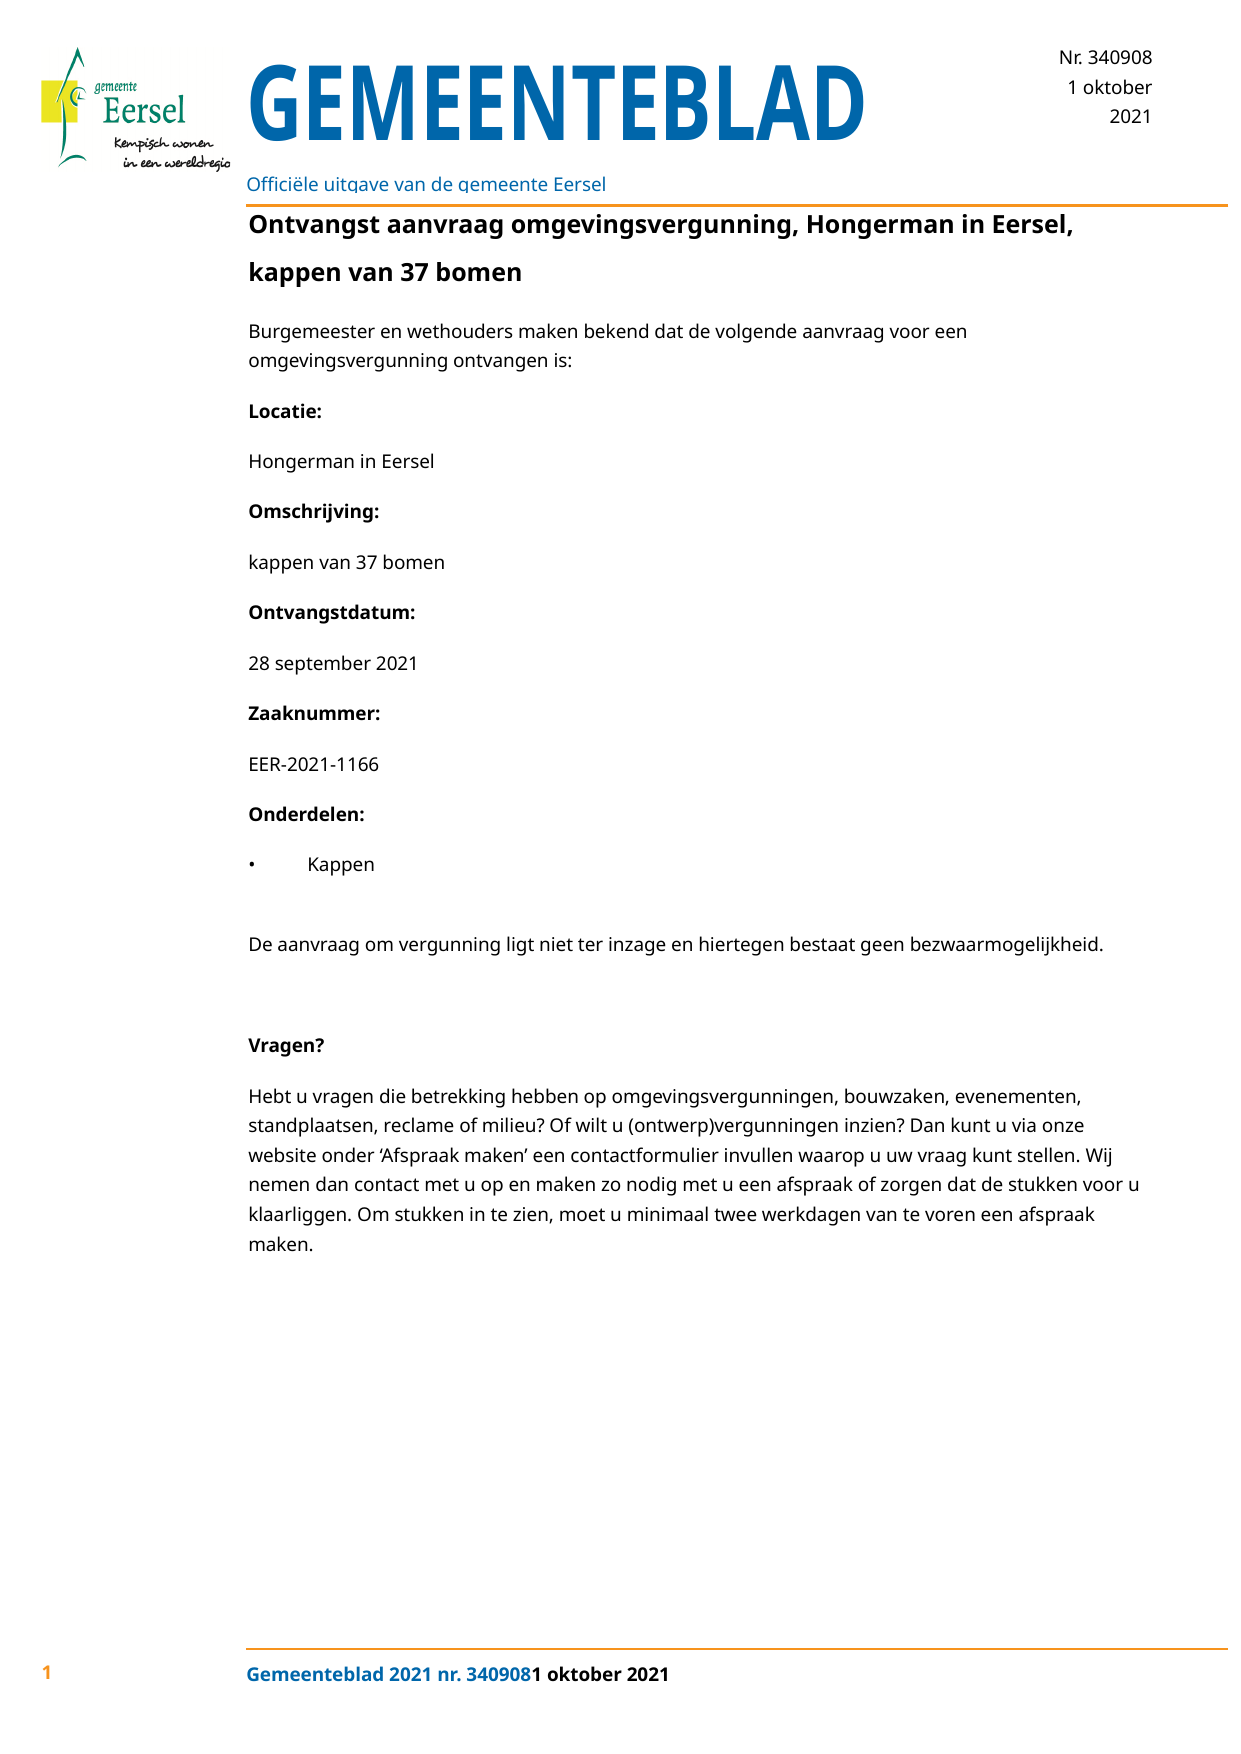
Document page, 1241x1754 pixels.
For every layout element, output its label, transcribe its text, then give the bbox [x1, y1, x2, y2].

text EER-2021-1166 [248, 751, 1152, 777]
text De aanvraag om vergunning ligt niet ter inzage en hiertegen bestaat geen bezwaarmogelijkheid. [248, 932, 1152, 957]
text Ontvangstdatum: [248, 599, 1152, 625]
text 28 september 2021 [248, 650, 1152, 676]
text Hongerman in Eersel [248, 448, 1152, 474]
text Omschrijving: [248, 499, 1152, 524]
text Onderdelen: [248, 801, 1152, 827]
list Kappen [248, 852, 1152, 877]
text Locatie: [248, 398, 1152, 424]
text Hebt u vragen die betrekking hebben op omgevingsvergunningen, bouwzaken, evenementen, standplaatsen, reclame of milieu? Of wilt u (ontwerp)vergunningen inzien? Dan kunt u via onze website onder ‘Afspraak maken’ een contactformulier invullen waarop u uw vraag kunt stellen. Wij nemen dan contact met u op en maken zo nodig met u een afspraak of zorgen dat de stukken voor u klaarliggen. Om stukken in te zien, moet u minimaal twee werkdagen van te voren een afspraak maken. [248, 1083, 1152, 1257]
text Vragen? [248, 1032, 1152, 1058]
text Zaaknummer: [248, 700, 1152, 726]
text kappen van 37 bomen [248, 549, 1152, 575]
picture [41, 47, 231, 172]
text Ontvangst aanvraag omgevingsvergunning, Hongerman in Eersel, kappen van 37 bomen [248, 207, 1152, 288]
text Burgemeester en wethouders maken bekend dat de volgende aanvraag voor een omgevingsvergunning ontvangen is: [248, 318, 1152, 373]
